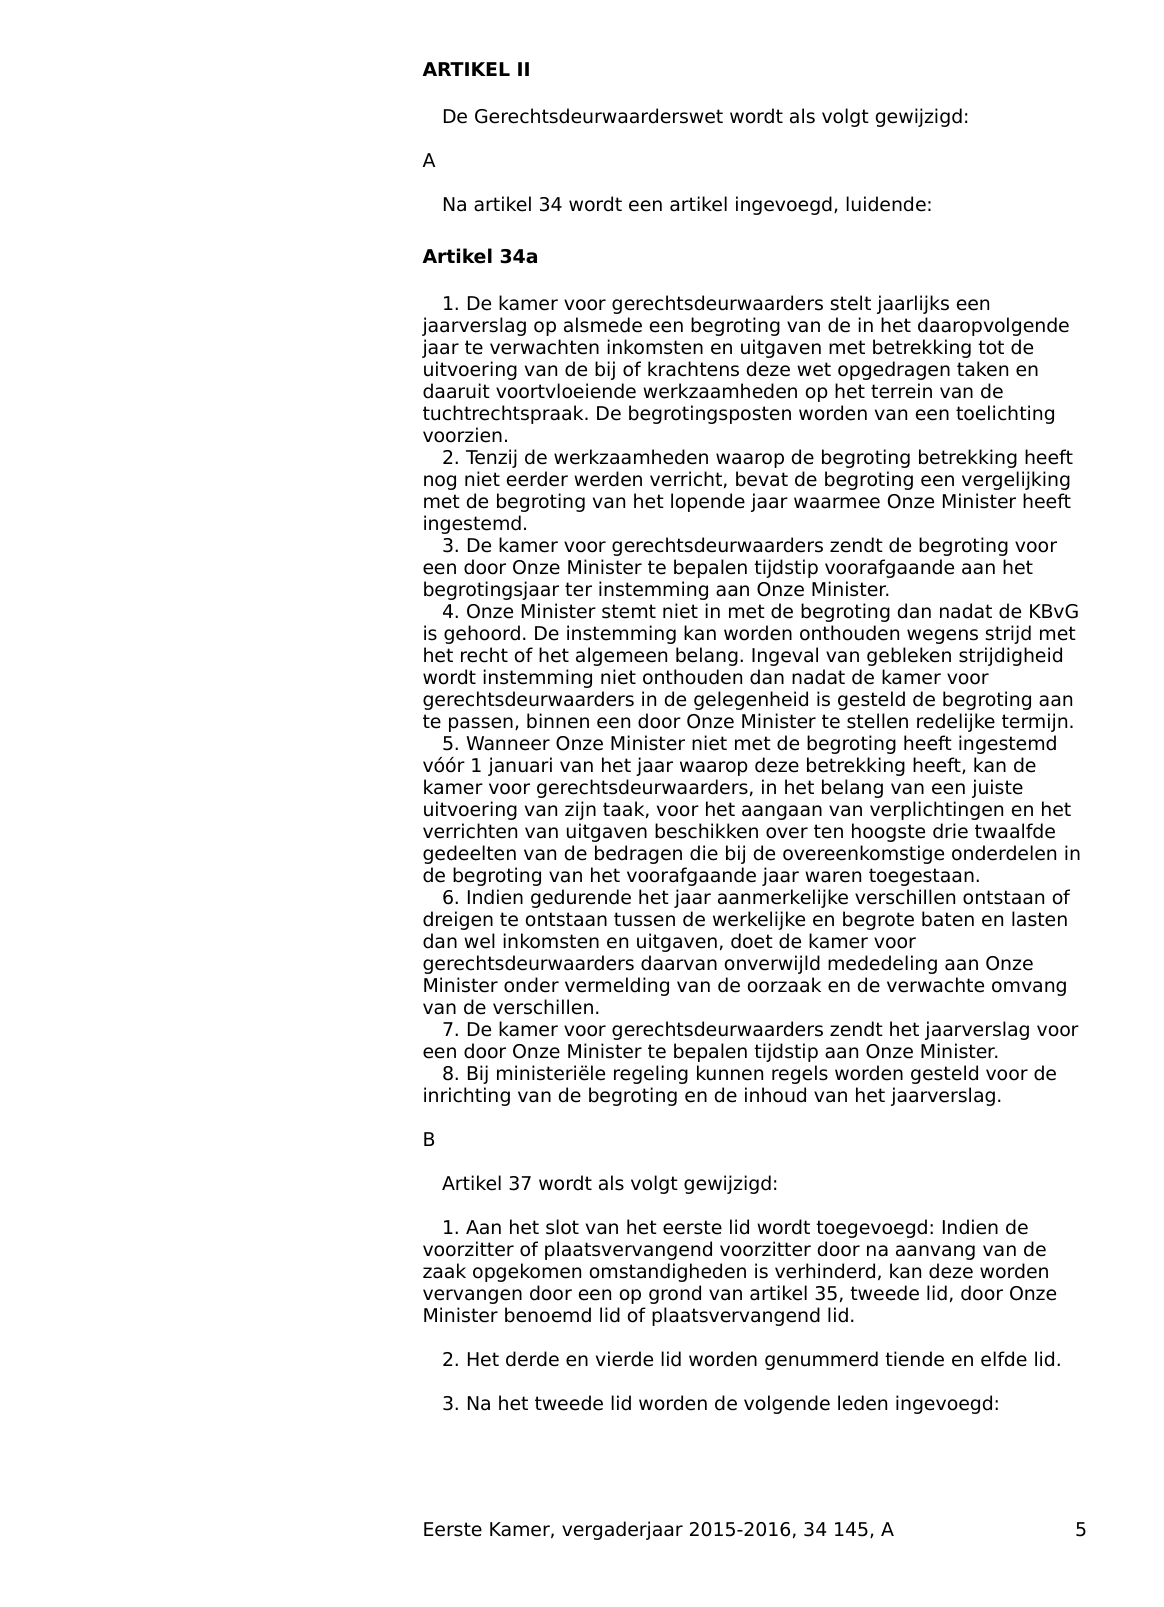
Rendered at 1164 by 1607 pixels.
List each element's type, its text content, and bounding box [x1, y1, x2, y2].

text 3. Na het tweede lid worden de volgende leden ingevoegd: [422, 1393, 1087, 1415]
text 1. Aan het slot van het eerste lid wordt toegevoegd: Indien de voorzitter of plaatsvervangend voorzitter door na aanvang van de zaak opgekomen omstandigheden is verhinderd, kan deze worden vervangen door een op grond van artikel 35, tweede lid, door Onze Minister benoemd lid of plaatsvervangend lid. [422, 1217, 1087, 1327]
text 4. Onze Minister stemt niet in met de begroting dan nadat de KBvG is gehoord. De instemming kan worden onthouden wegens strijd met het recht of het algemeen belang. Ingeval van gebleken strijdigheid wordt instemming niet onthouden dan nadat de kamer voor gerechtsdeurwaarders in de gelegenheid is gesteld de begroting aan te passen, binnen een door Onze Minister te stellen redelijke termijn. [422, 601, 1087, 733]
subtitle ARTIKEL II [422, 59, 1087, 81]
text 2. Tenzij de werkzaamheden waarop de begroting betrekking heeft nog niet eerder werden verricht, bevat de begroting een vergelijking met de begroting van het lopende jaar waarmee Onze Minister heeft ingestemd. [422, 447, 1087, 535]
text De Gerechtsdeurwaarderswet wordt als volgt gewijzigd: [422, 106, 1087, 128]
subtitle Artikel 34a [422, 246, 1087, 268]
text A [422, 150, 1087, 172]
text Na artikel 34 wordt een artikel ingevoegd, luidende: [422, 194, 1087, 216]
text 6. Indien gedurende het jaar aanmerkelijke verschillen ontstaan of dreigen te ontstaan tussen de werkelijke en begrote baten en lasten dan wel inkomsten en uitgaven, doet de kamer voor gerechtsdeurwaarders daarvan onverwijld mededeling aan Onze Minister onder vermelding van de oorzaak en de verwachte omvang van de verschillen. [422, 887, 1087, 1019]
text Artikel 37 wordt als volgt gewijzigd: [422, 1173, 1087, 1195]
text B [422, 1129, 1087, 1151]
text 8. Bij ministeriële regeling kunnen regels worden gesteld voor de inrichting van de begroting en de inhoud van het jaarverslag. [422, 1063, 1087, 1107]
text 1. De kamer voor gerechtsdeurwaarders stelt jaarlijks een jaarverslag op alsmede een begroting van de in het daaropvolgende jaar te verwachten inkomsten en uitgaven met betrekking tot de uitvoering van de bij of krachtens deze wet opgedragen taken en daaruit voortvloeiende werkzaamheden op het terrein van de tuchtrechtspraak. De begrotingsposten worden van een toelichting voorzien. [422, 293, 1087, 447]
text 3. De kamer voor gerechtsdeurwaarders zendt de begroting voor een door Onze Minister te bepalen tijdstip voorafgaande aan het begrotingsjaar ter instemming aan Onze Minister. [422, 535, 1087, 601]
text 2. Het derde en vierde lid worden genummerd tiende en elfde lid. [422, 1349, 1087, 1371]
text 5. Wanneer Onze Minister niet met de begroting heeft ingestemd vóór 1 januari van het jaar waarop deze betrekking heeft, kan de kamer voor gerechtsdeurwaarders, in het belang van een juiste uitvoering van zijn taak, voor het aangaan van verplichtingen en het verrichten van uitgaven beschikken over ten hoogste drie twaalfde gedeelten van de bedragen die bij de overeenkomstige onderdelen in de begroting van het voorafgaande jaar waren toegestaan. [422, 733, 1087, 887]
text 7. De kamer voor gerechtsdeurwaarders zendt het jaarverslag voor een door Onze Minister te bepalen tijdstip aan Onze Minister. [422, 1019, 1087, 1063]
